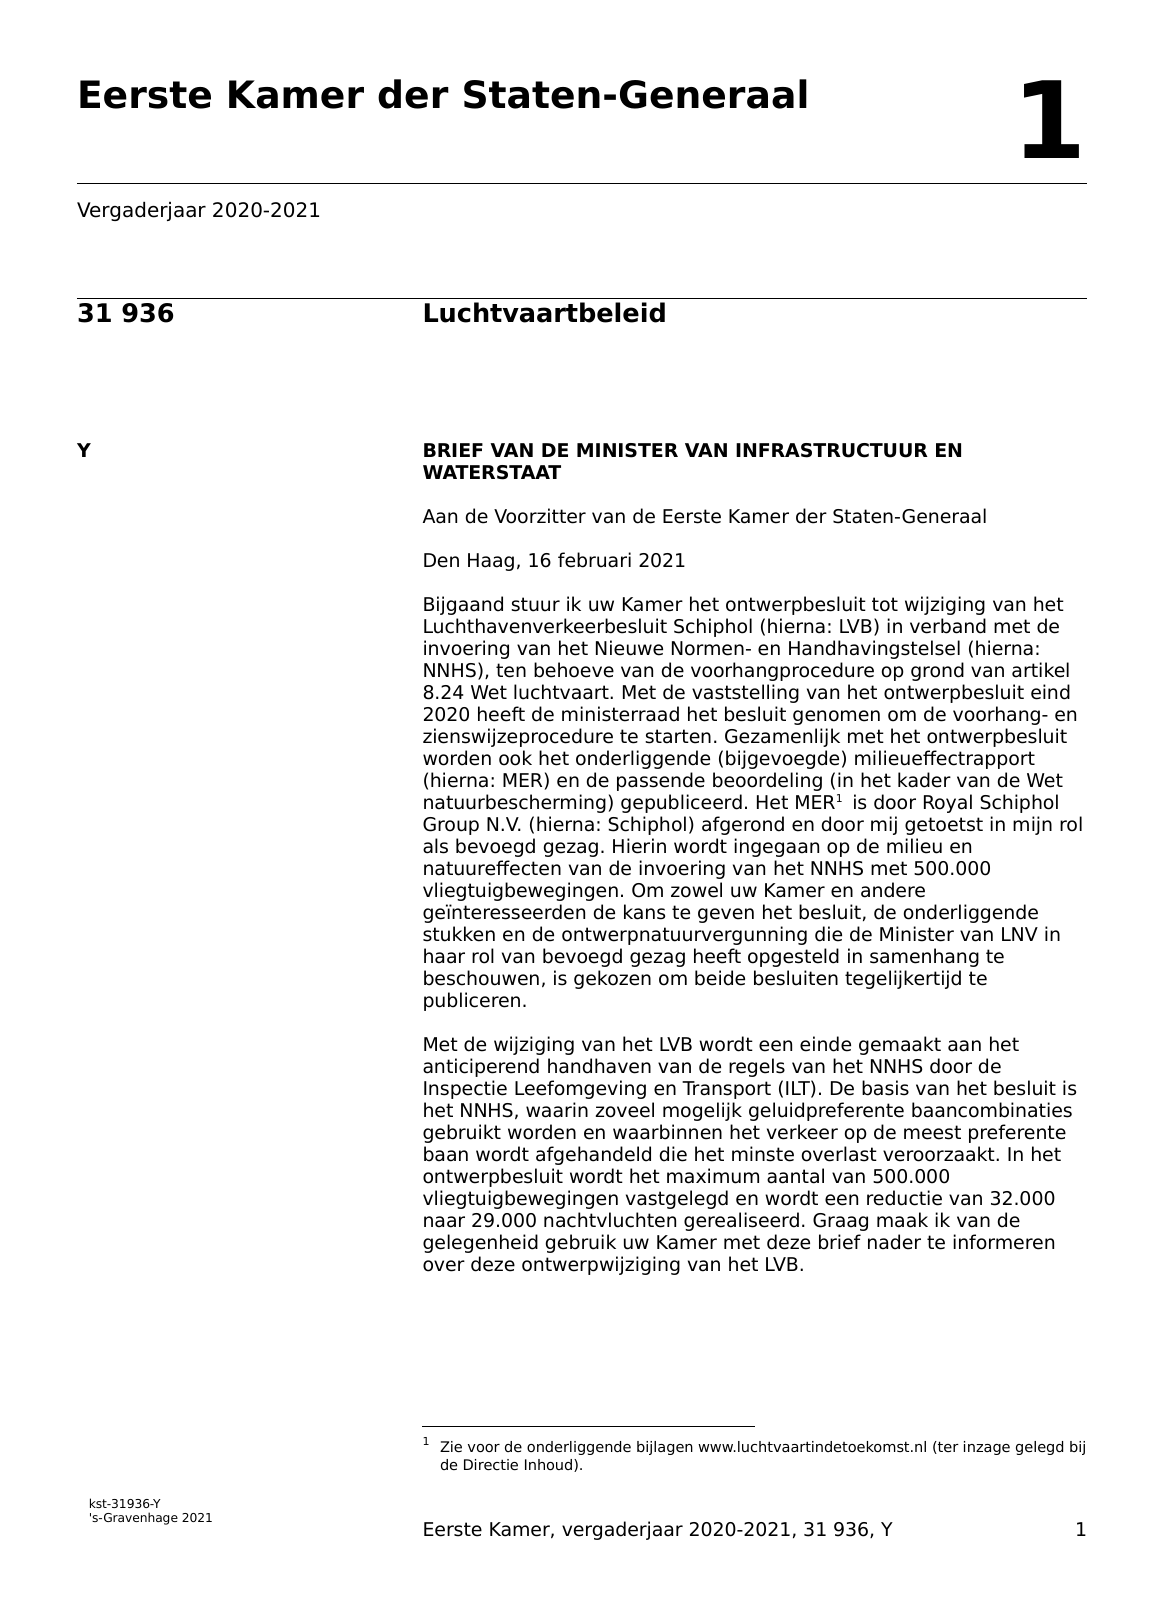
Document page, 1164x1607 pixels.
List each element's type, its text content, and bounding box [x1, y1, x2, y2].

text Aan de Voorzitter van de Eerste Kamer der Staten-Generaal [422, 506, 1087, 528]
text Zie voor de onderliggende bijlagen www.luchtvaartindetoekomst.nl (ter inzage gelegd bij de Directie Inhoud). [422, 1435, 1087, 1474]
text Den Haag, 16 februari 2021 [422, 550, 1087, 572]
subtitle 31 936 Luchtvaartbeleid [77, 299, 1087, 329]
subtitle Y BRIEF VAN DE MINISTER VAN INFRASTRUCTUUR EN WATERSTAAT [77, 440, 1087, 484]
table_header 1 [886, 59, 1087, 183]
text Met de wijziging van het LVB wordt een einde gemaakt aan het anticiperend handhaven van de regels van het NNHS door de Inspectie Leefomgeving en Transport (ILT). De basis van het besluit is het NNHS, waarin zoveel mogelijk geluidpreferente baancombinaties gebruikt worden en waarbinnen het verkeer op de meest preferente baan wordt afgehandeld die het minste overlast veroorzaakt. In het ontwerpbesluit wordt het maximum aantal van 500.000 vliegtuigbewegingen vastgelegd en wordt een reductie van 32.000 naar 29.000 nachtvluchten gerealiseerd. Graag maak ik van de gelegenheid gebruik uw Kamer met deze brief nader te informeren over deze ontwerpwijziging van het LVB. [422, 1034, 1087, 1276]
table_cell Vergaderjaar 2020-2021 [77, 184, 1087, 298]
table_header Eerste Kamer der Staten-Generaal [77, 59, 886, 183]
text Bijgaand stuur ik uw Kamer het ontwerpbesluit tot wijziging van het Luchthavenverkeerbesluit Schiphol (hierna: LVB) in verband met de invoering van het Nieuwe Normen- en Handhavingstelsel (hierna: NNHS), ten behoeve van de voorhangprocedure op grond van artikel 8.24 Wet luchtvaart. Met de vaststelling van het ontwerpbesluit eind 2020 heeft de ministerraad het besluit genomen om de voorhang- en zienswijzeprocedure te starten. Gezamenlijk met het ontwerpbesluit worden ook het onderliggende (bijgevoegde) milieueffectrapport (hierna: MER) en de passende beoordeling (in het kader van de Wet natuurbescherming) gepubliceerd. Het MER is door Royal Schiphol Group N.V. (hierna: Schiphol) afgerond en door mij getoetst in mijn rol als bevoegd gezag. Hierin wordt ingegaan op de milieu en natuureffecten van de invoering van het NNHS met 500.000 vliegtuigbewegingen. Om zowel uw Kamer en andere geïnteresseerden de kans te geven het besluit, de onderliggende stukken en de ontwerpnatuurvergunning die de Minister van LNV in haar rol van bevoegd gezag heeft opgesteld in samenhang te beschouwen, is gekozen om beide besluiten tegelijkertijd te publiceren. [422, 594, 1087, 1012]
text kst-31936-Y [88, 1497, 323, 1511]
text 's-Gravenhage 2021 [88, 1511, 323, 1525]
